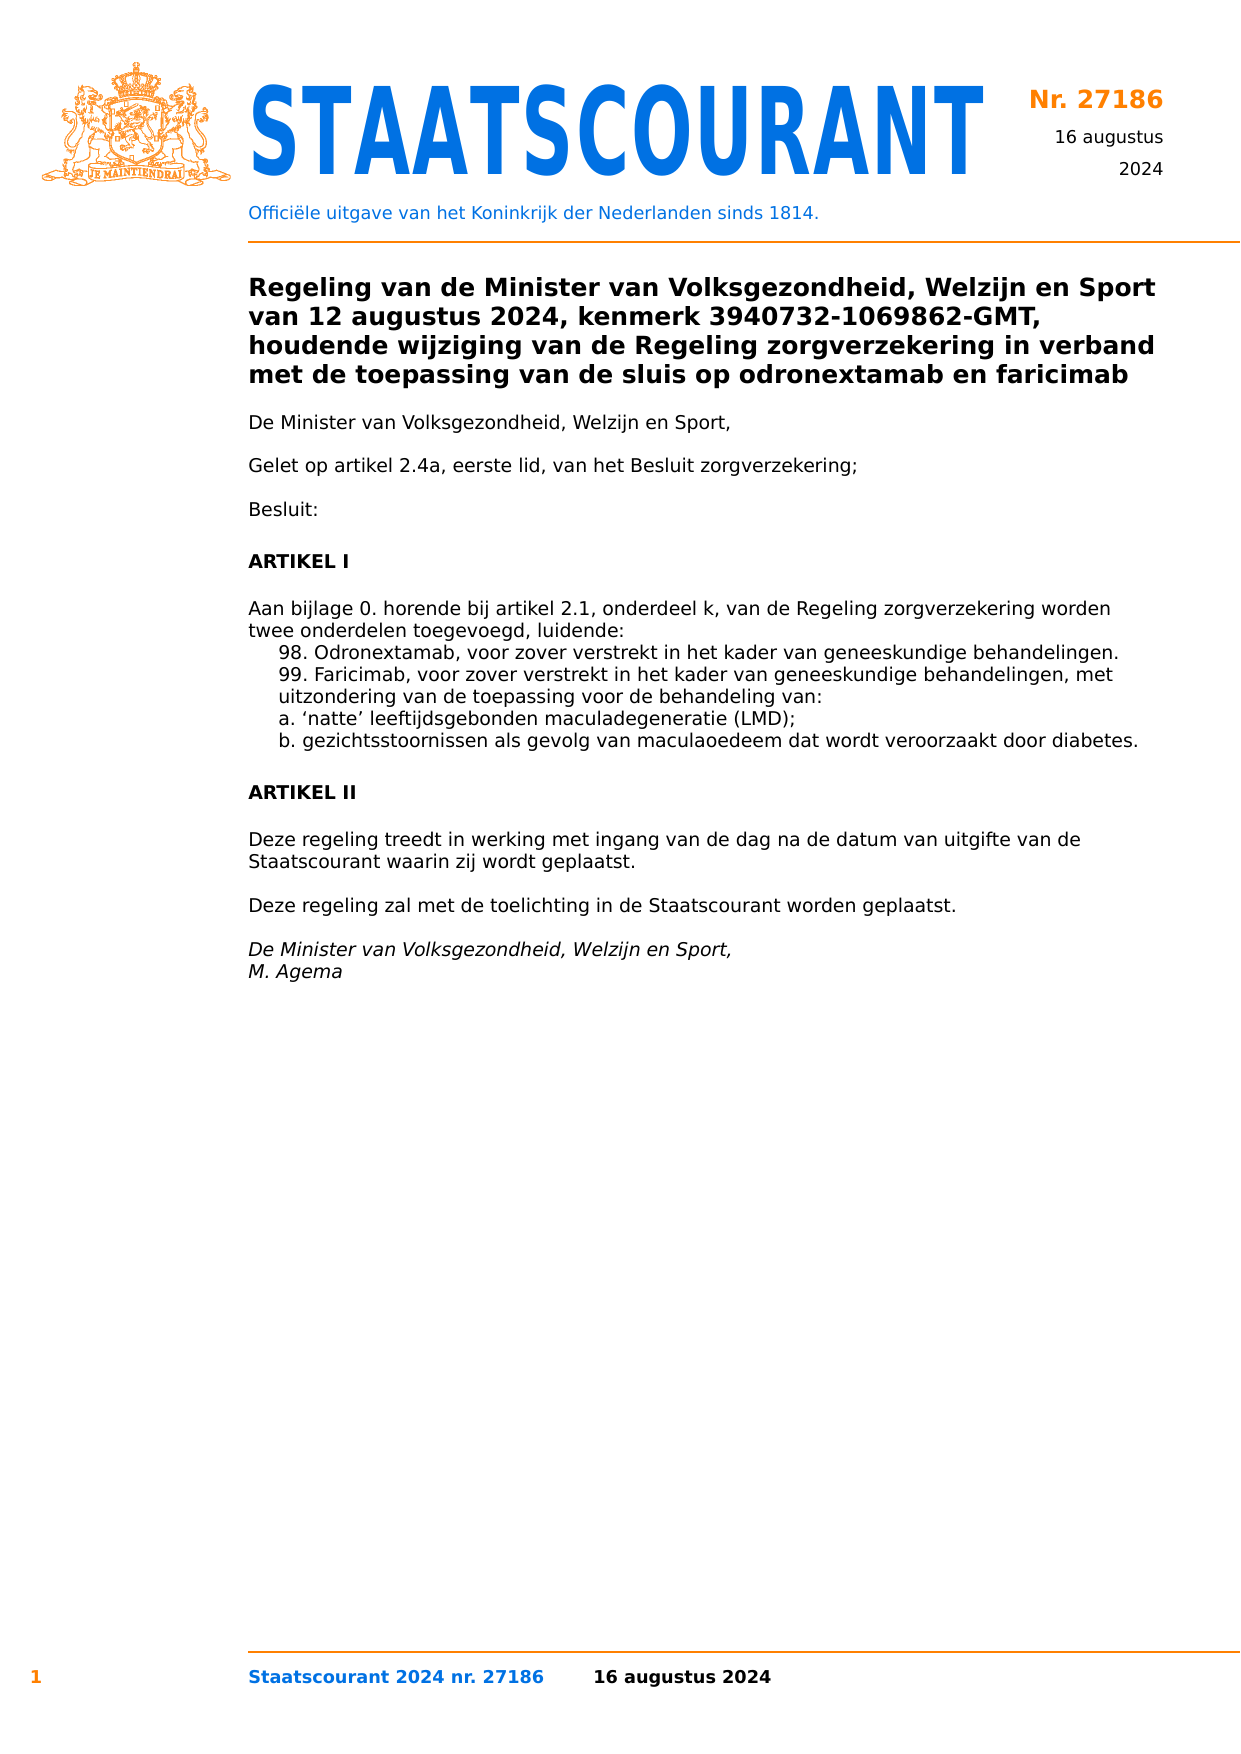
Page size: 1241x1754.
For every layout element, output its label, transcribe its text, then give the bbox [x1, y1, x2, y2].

text Besluit: [248, 499, 1163, 521]
table_header STAATSCOURANT [248, 62, 998, 203]
text 99. Faricimab, voor zover verstrekt in het kader van geneeskundige behandelingen, met uitzondering van de toepassing voor de behandeling van: [278, 664, 1163, 708]
text a. ‘natte’ leeftijdsgebonden maculadegeneratie (LMD); [278, 708, 1163, 730]
subtitle Regeling van de Minister van Volksgezondheid, Welzijn en Sport van 12 augustus 2024, kenmerk 3940732-1069862-GMT, houdende wijziging van de Regeling zorgverzekering in verband met de toepassing van de sluis op odronextamab en faricimab [248, 273, 1163, 390]
text 98. Odronextamab, voor zover verstrekt in het kader van geneeskundige behandelingen. [278, 642, 1163, 664]
text Deze regeling zal met de toelichting in de Staatscourant worden geplaatst. [248, 895, 1163, 917]
text Deze regeling treedt in werking met ingang van de dag na de datum van uitgifte van de Staatscourant waarin zij wordt geplaatst. [248, 829, 1163, 873]
text b. gezichtsstoornissen als gevolg van maculaoedeem dat wordt veroorzaakt door diabetes. [278, 730, 1163, 752]
table_cell 2024 [998, 153, 1240, 203]
text Gelet op artikel 2.4a, eerste lid, van het Besluit zorgverzekering; [248, 455, 1163, 477]
text De Minister van Volksgezondheid, Welzijn en Sport, M. Agema [248, 939, 1163, 983]
table_header [25, 62, 248, 241]
subtitle ARTIKEL II [248, 782, 1163, 804]
text Aan bijlage 0. horende bij artikel 2.1, onderdeel k, van de Regeling zorgverzekering worden twee onderdelen toegevoegd, luidende: [248, 598, 1163, 642]
table_header Nr. 27186 [998, 62, 1240, 121]
table_cell Officiële uitgave van het Koninkrijk der Nederlanden sinds 1814. [248, 203, 1240, 241]
picture [41, 62, 231, 186]
table_cell 16 augustus [998, 121, 1240, 153]
subtitle ARTIKEL I [248, 551, 1163, 573]
text De Minister van Volksgezondheid, Welzijn en Sport, [248, 412, 1163, 433]
